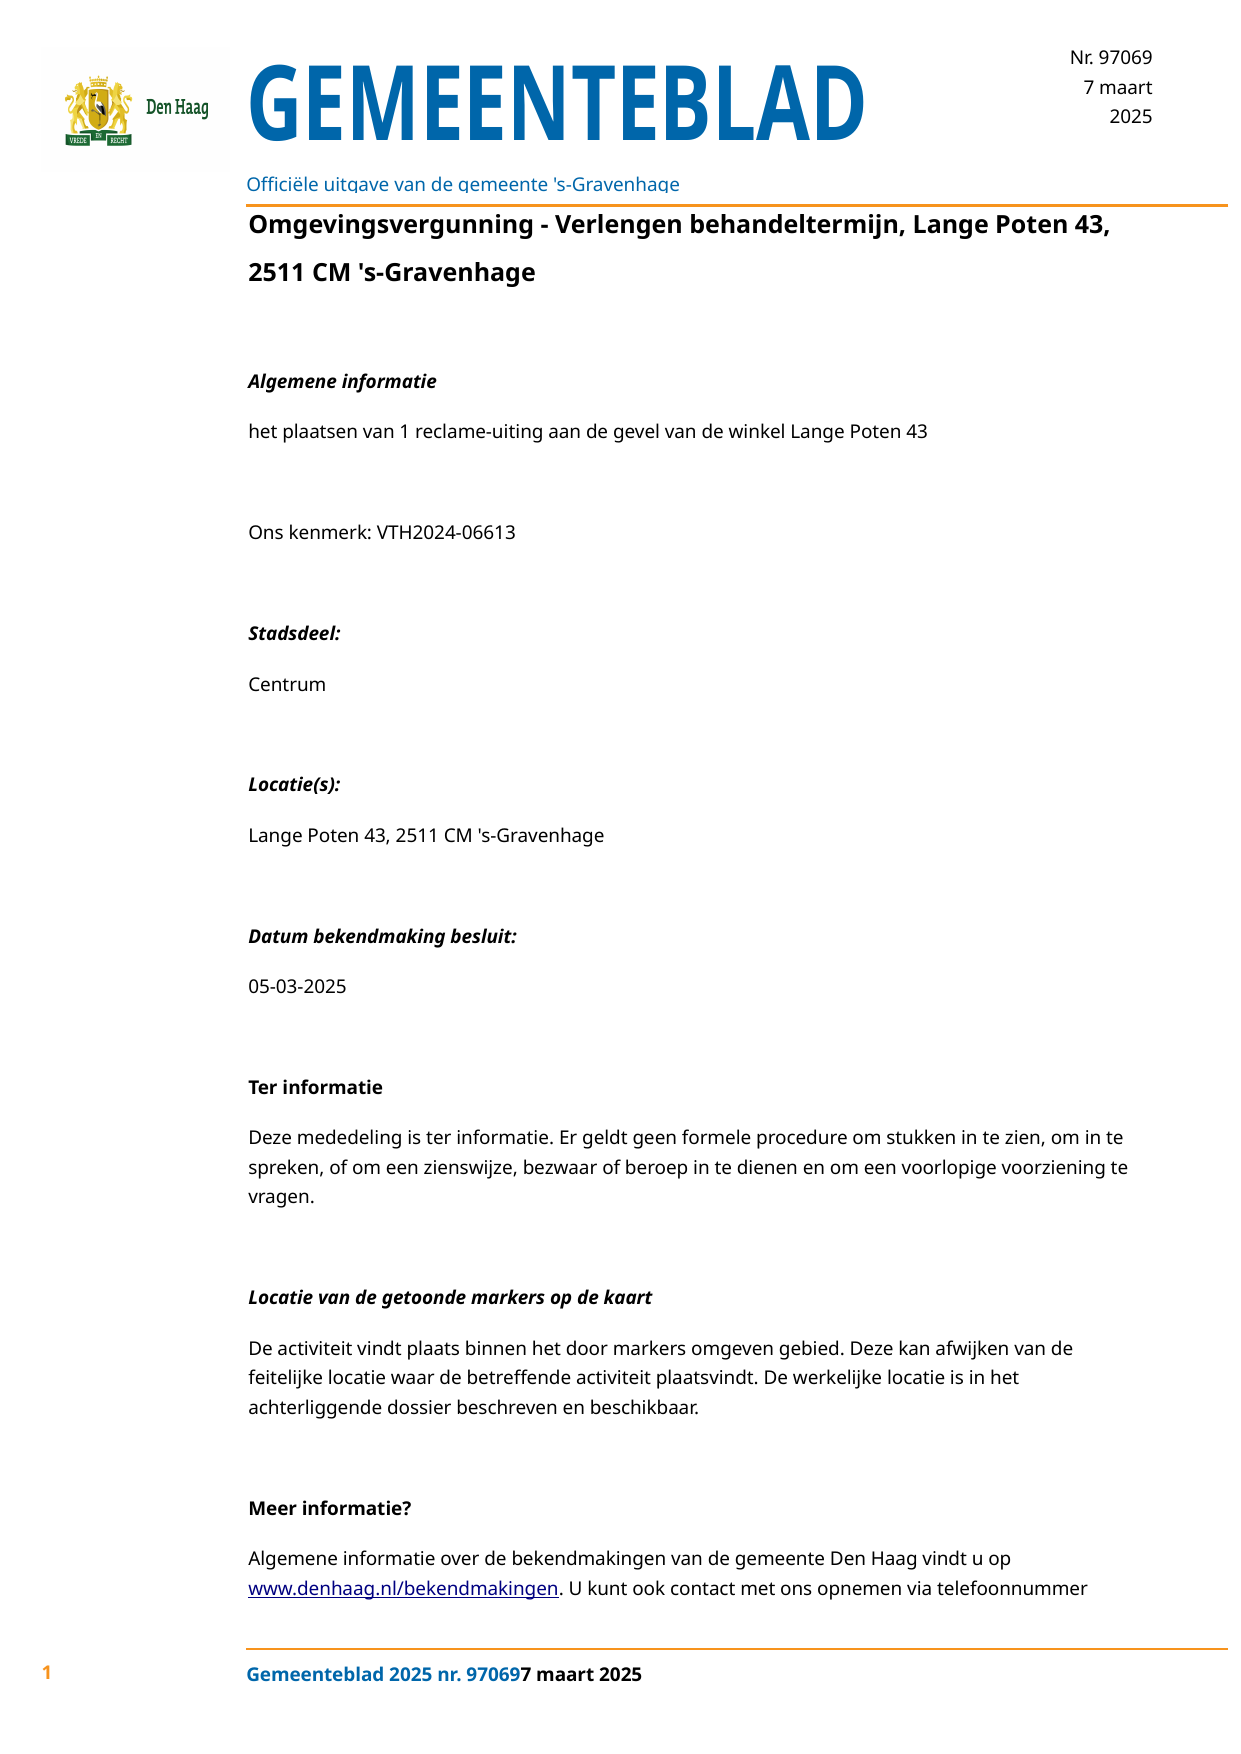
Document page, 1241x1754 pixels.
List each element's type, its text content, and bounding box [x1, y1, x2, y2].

text Algemene informatie over de bekendmakingen van de gemeente Den Haag vindt u op www.denhaag.nl/bekendmakingen. U kunt ook contact met ons opnemen via telefoonnummer [248, 1545, 1152, 1601]
text Deze mededeling is ter informatie. Er geldt geen formele procedure om stukken in te zien, om in te spreken, of om een zienswijze, bezwaar of beroep in te dienen en om een voorlopige voorziening te vragen. [248, 1124, 1152, 1209]
text 05-03-2025 [248, 973, 1152, 999]
text De activiteit vindt plaats binnen het door markers omgeven gebied. Deze kan afwijken van de feitelijke locatie waar de betreffende activiteit plaatsvindt. De werkelijke locatie is in het achterliggende dossier beschreven en beschikbaar. [248, 1335, 1152, 1420]
text Ons kenmerk: VTH2024-06613 [248, 519, 1152, 545]
text Stadsdeel: [248, 620, 1152, 646]
text Omgevingsvergunning - Verlengen behandeltermijn, Lange Poten 43, 2511 CM 's-Gravenhage [248, 207, 1152, 288]
text Datum bekendmaking besluit: [248, 923, 1152, 949]
text Centrum [248, 671, 1152, 697]
text Locatie(s): [248, 772, 1152, 797]
text het plaatsen van 1 reclame-uiting aan de gevel van de winkel Lange Poten 43 [248, 419, 1152, 444]
text Lange Poten 43, 2511 CM 's-Gravenhage [248, 822, 1152, 848]
text Meer informatie? [248, 1495, 1152, 1521]
text Locatie van de getoonde markers op de kaart [248, 1284, 1152, 1310]
text Algemene informatie [248, 368, 1152, 394]
text Ter informatie [248, 1074, 1152, 1100]
picture [41, 47, 231, 172]
